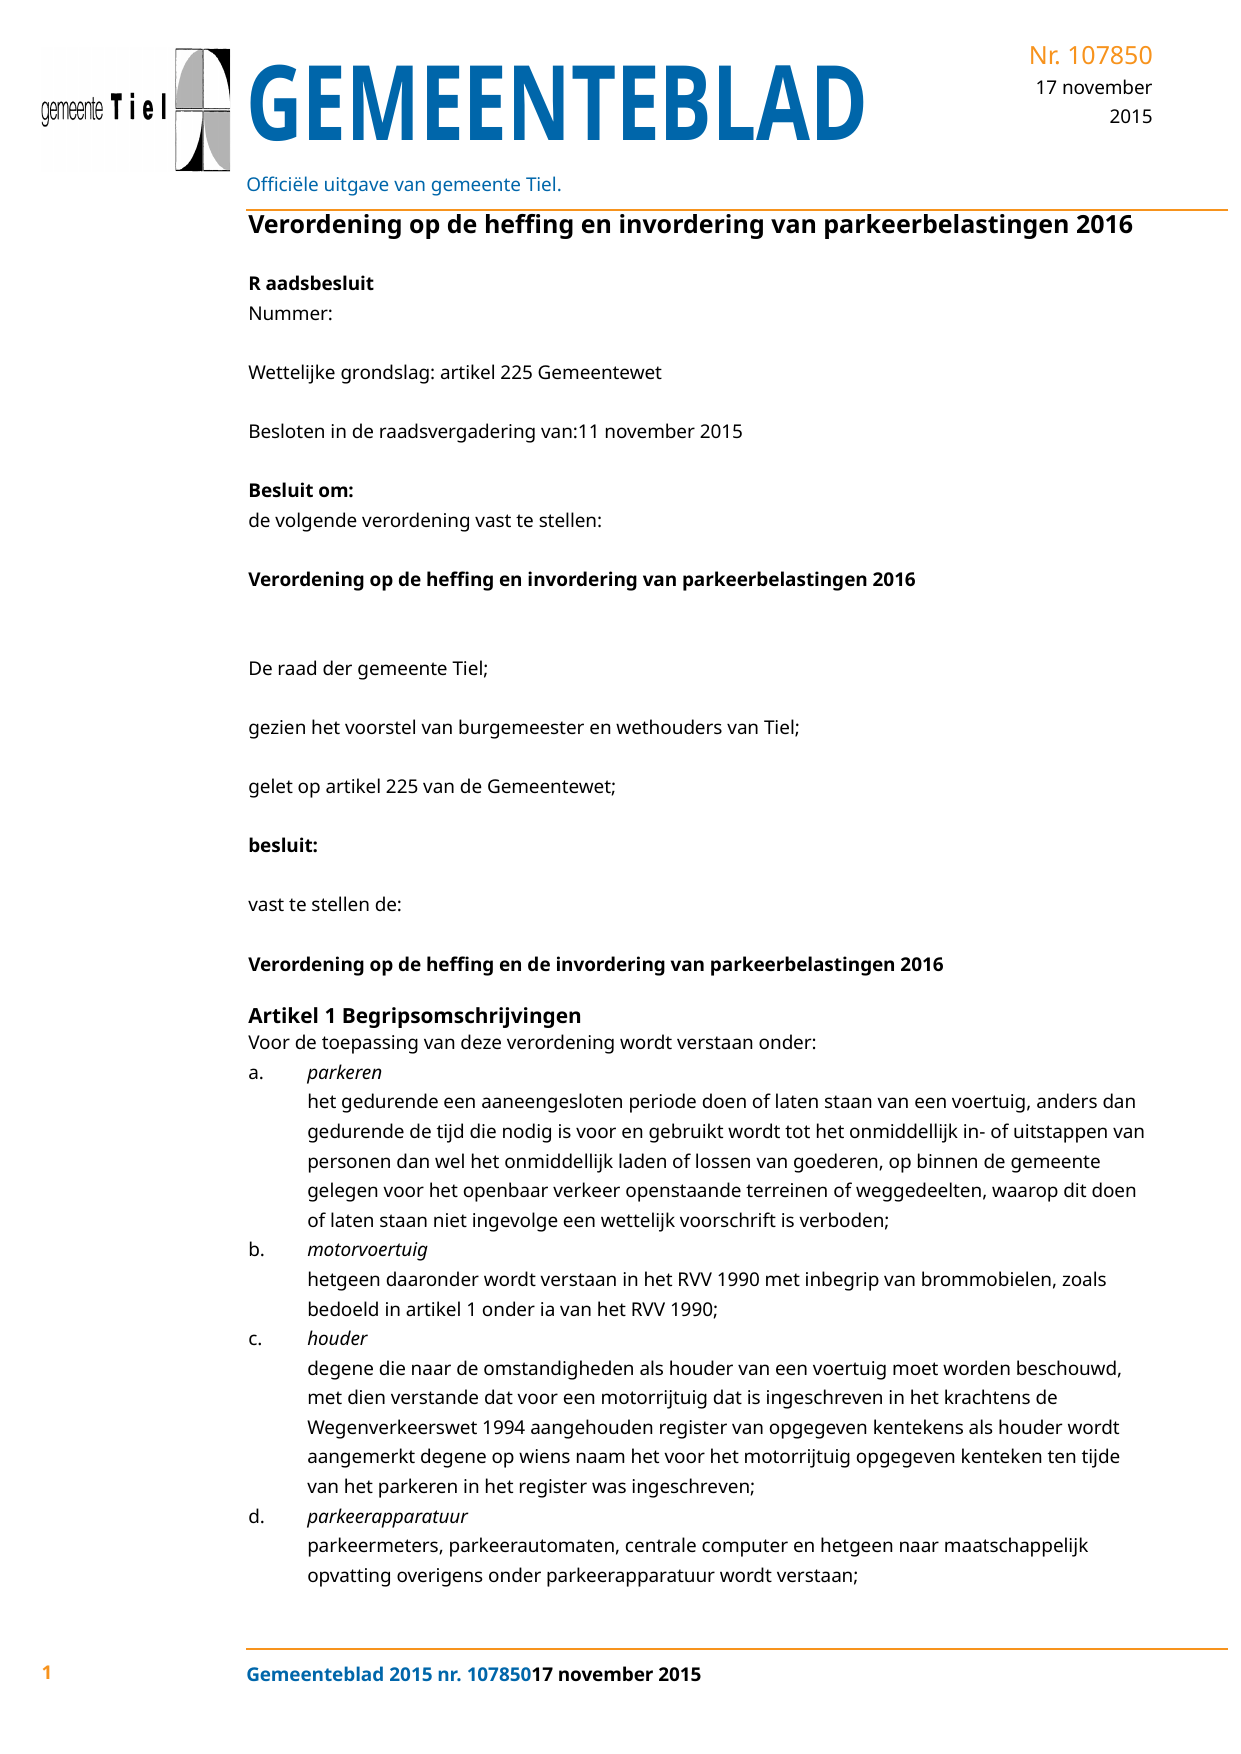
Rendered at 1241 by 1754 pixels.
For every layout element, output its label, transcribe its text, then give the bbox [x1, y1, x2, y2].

text Wettelijke grondslag: artikel 225 Gemeentewet [248, 359, 1152, 385]
list houder [248, 1325, 1152, 1351]
text Artikel 1 Begripsomschrijvingen [248, 1001, 1152, 1029]
text gezien het voorstel van burgemeester en wethouders van Tiel; [248, 714, 1152, 740]
list motorvoertuig [248, 1237, 1152, 1262]
list parkeerapparatuur [248, 1503, 1152, 1529]
text R aadsbesluit [248, 270, 1152, 296]
list hetgeen daaronder wordt verstaan in het RVV 1990 met inbegrip van brommobielen, zoals bedoeld in artikel 1 onder ia van het RVV 1990; [248, 1266, 1152, 1322]
text Verordening op de heffing en invordering van parkeerbelastingen 2016 [248, 211, 1152, 241]
text besluit: [248, 832, 1152, 858]
list het gedurende een aaneengesloten periode doen of laten staan van een voertuig, anders dan gedurende de tijd die nodig is voor en gebruikt wordt tot het onmiddellijk in- of uitstappen van personen dan wel het onmiddellijk laden of lossen van goederen, op binnen de gemeente gelegen voor het openbaar verkeer openstaande terreinen of weggedeelten, waarop dit doen of laten staan niet ingevolge een wettelijk voorschrift is verboden; [248, 1089, 1152, 1233]
picture [41, 47, 231, 172]
text Nummer: [248, 300, 1152, 326]
text gelet op artikel 225 van de Gemeentewet; [248, 773, 1152, 799]
text Besloten in de raadsvergadering van:11 november 2015 [248, 418, 1152, 444]
text Voor de toepassing van deze verordening wordt verstaan onder: [248, 1029, 1152, 1055]
text Verordening op de heffing en invordering van parkeerbelastingen 2016 [248, 566, 1152, 592]
list parkeren [248, 1059, 1152, 1085]
text Verordening op de heffing en de invordering van parkeerbelastingen 2016 [248, 951, 1152, 976]
text De raad der gemeente Tiel; [248, 655, 1152, 681]
text de volgende verordening vast te stellen: [248, 507, 1152, 533]
text vast te stellen de: [248, 892, 1152, 917]
list degene die naar de omstandigheden als houder van een voertuig moet worden beschouwd, met dien verstande dat voor een motorrijtuig dat is ingeschreven in het krachtens de Wegenverkeerswet 1994 aangehouden register van opgegeven kentekens als houder wordt aangemerkt degene op wiens naam het voor het motorrijtuig opgege­ven kenteken ten tijde van het parkeren in het register was ingeschre­ven; [248, 1355, 1152, 1499]
text Besluit om: [248, 477, 1152, 503]
list parkeermeters, parkeerautomaten, centrale computer en hetgeen naar maatschappelijk opvatting overigens onder parkeerapparatuur wordt verstaan; [248, 1532, 1152, 1588]
